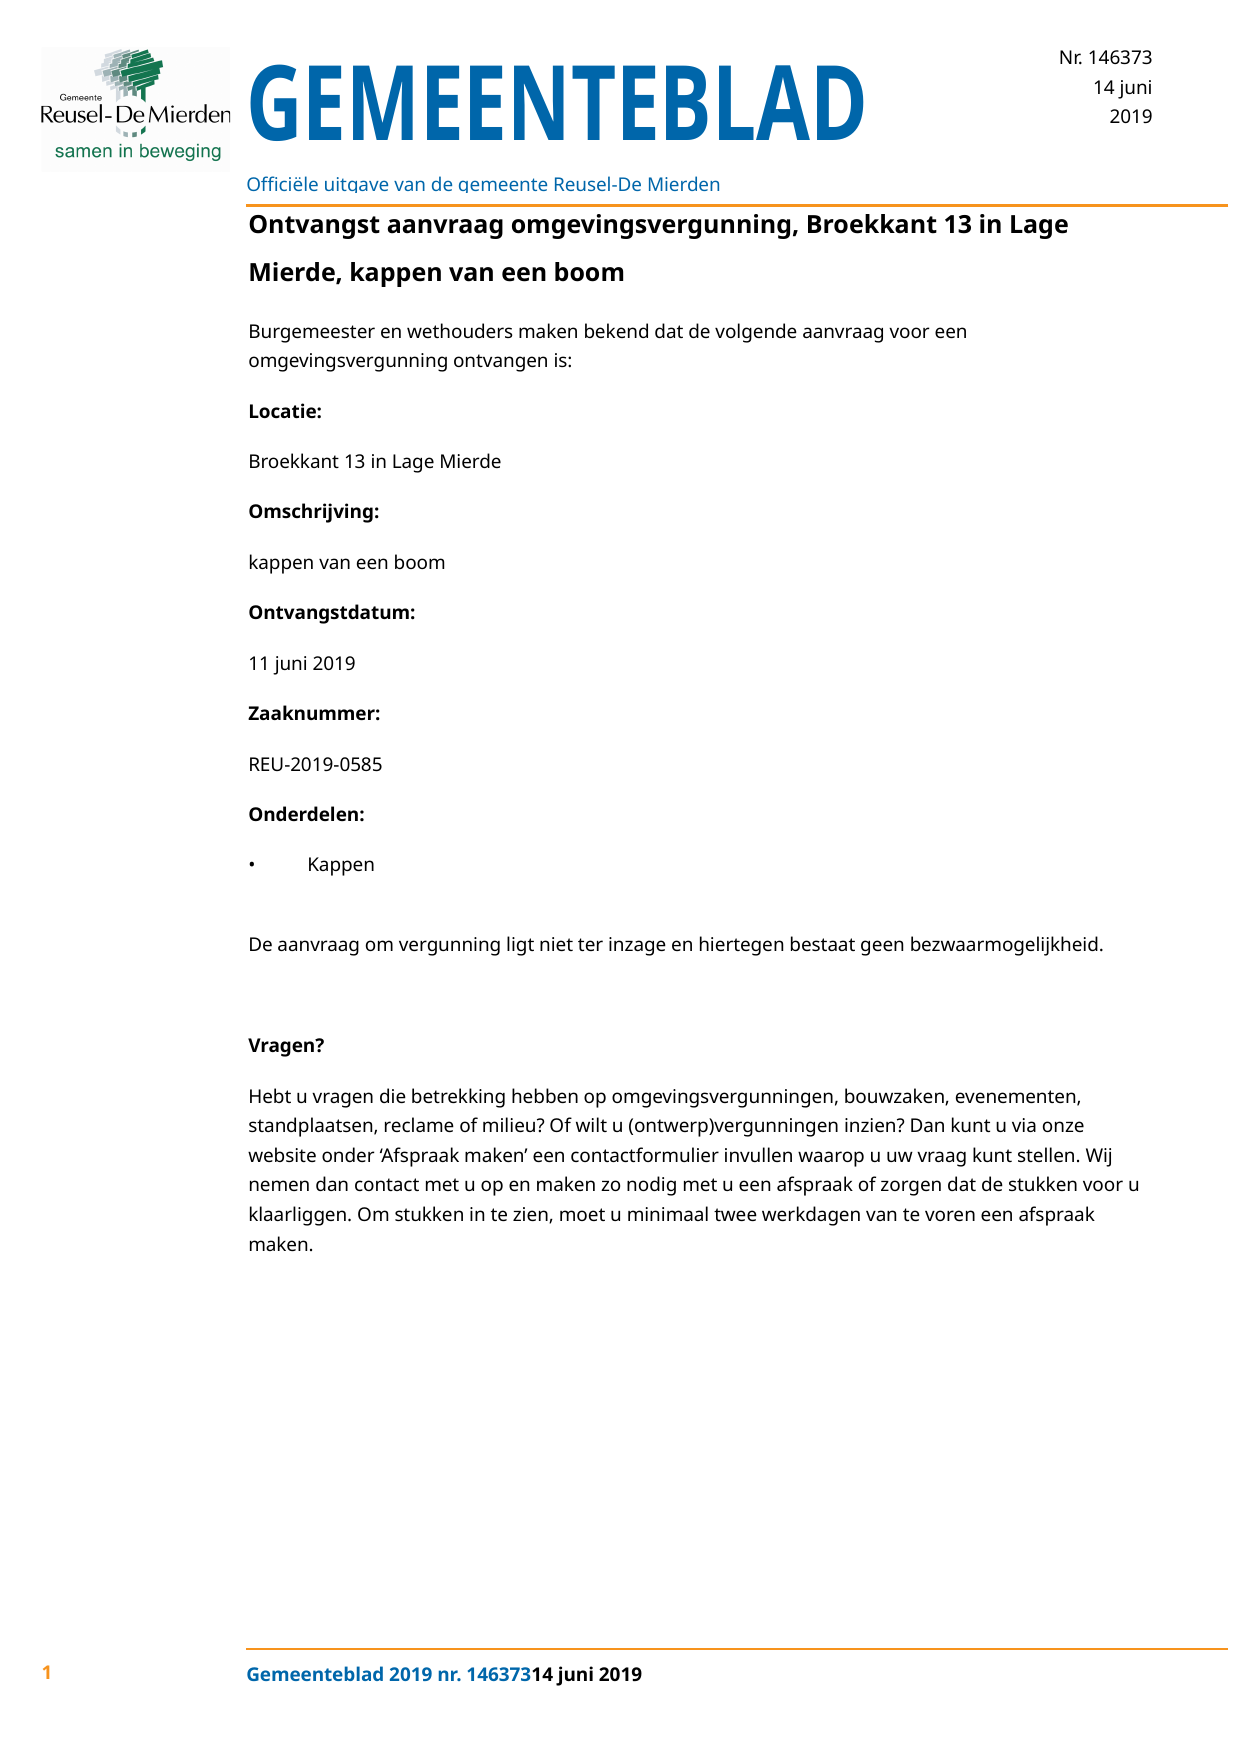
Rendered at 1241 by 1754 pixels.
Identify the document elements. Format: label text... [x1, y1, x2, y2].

text Vragen? [248, 1032, 1152, 1058]
text De aanvraag om vergunning ligt niet ter inzage en hiertegen bestaat geen bezwaarmogelijkheid. [248, 932, 1152, 957]
list Kappen [248, 852, 1152, 877]
text Onderdelen: [248, 801, 1152, 827]
text Locatie: [248, 398, 1152, 424]
text Ontvangst aanvraag omgevingsvergunning, Broekkant 13 in Lage Mierde, kappen van een boom [248, 207, 1152, 288]
text Zaaknummer: [248, 700, 1152, 726]
picture [41, 47, 231, 172]
text Broekkant 13 in Lage Mierde [248, 448, 1152, 474]
text Hebt u vragen die betrekking hebben op omgevingsvergunningen, bouwzaken, evenementen, standplaatsen, reclame of milieu? Of wilt u (ontwerp)vergunningen inzien? Dan kunt u via onze website onder ‘Afspraak maken’ een contactformulier invullen waarop u uw vraag kunt stellen. Wij nemen dan contact met u op en maken zo nodig met u een afspraak of zorgen dat de stukken voor u klaarliggen. Om stukken in te zien, moet u minimaal twee werkdagen van te voren een afspraak maken. [248, 1083, 1152, 1257]
text 11 juni 2019 [248, 650, 1152, 676]
text Burgemeester en wethouders maken bekend dat de volgende aanvraag voor een omgevingsvergunning ontvangen is: [248, 318, 1152, 373]
text kappen van een boom [248, 549, 1152, 575]
text Ontvangstdatum: [248, 599, 1152, 625]
text Omschrijving: [248, 499, 1152, 524]
text REU-2019-0585 [248, 751, 1152, 777]
